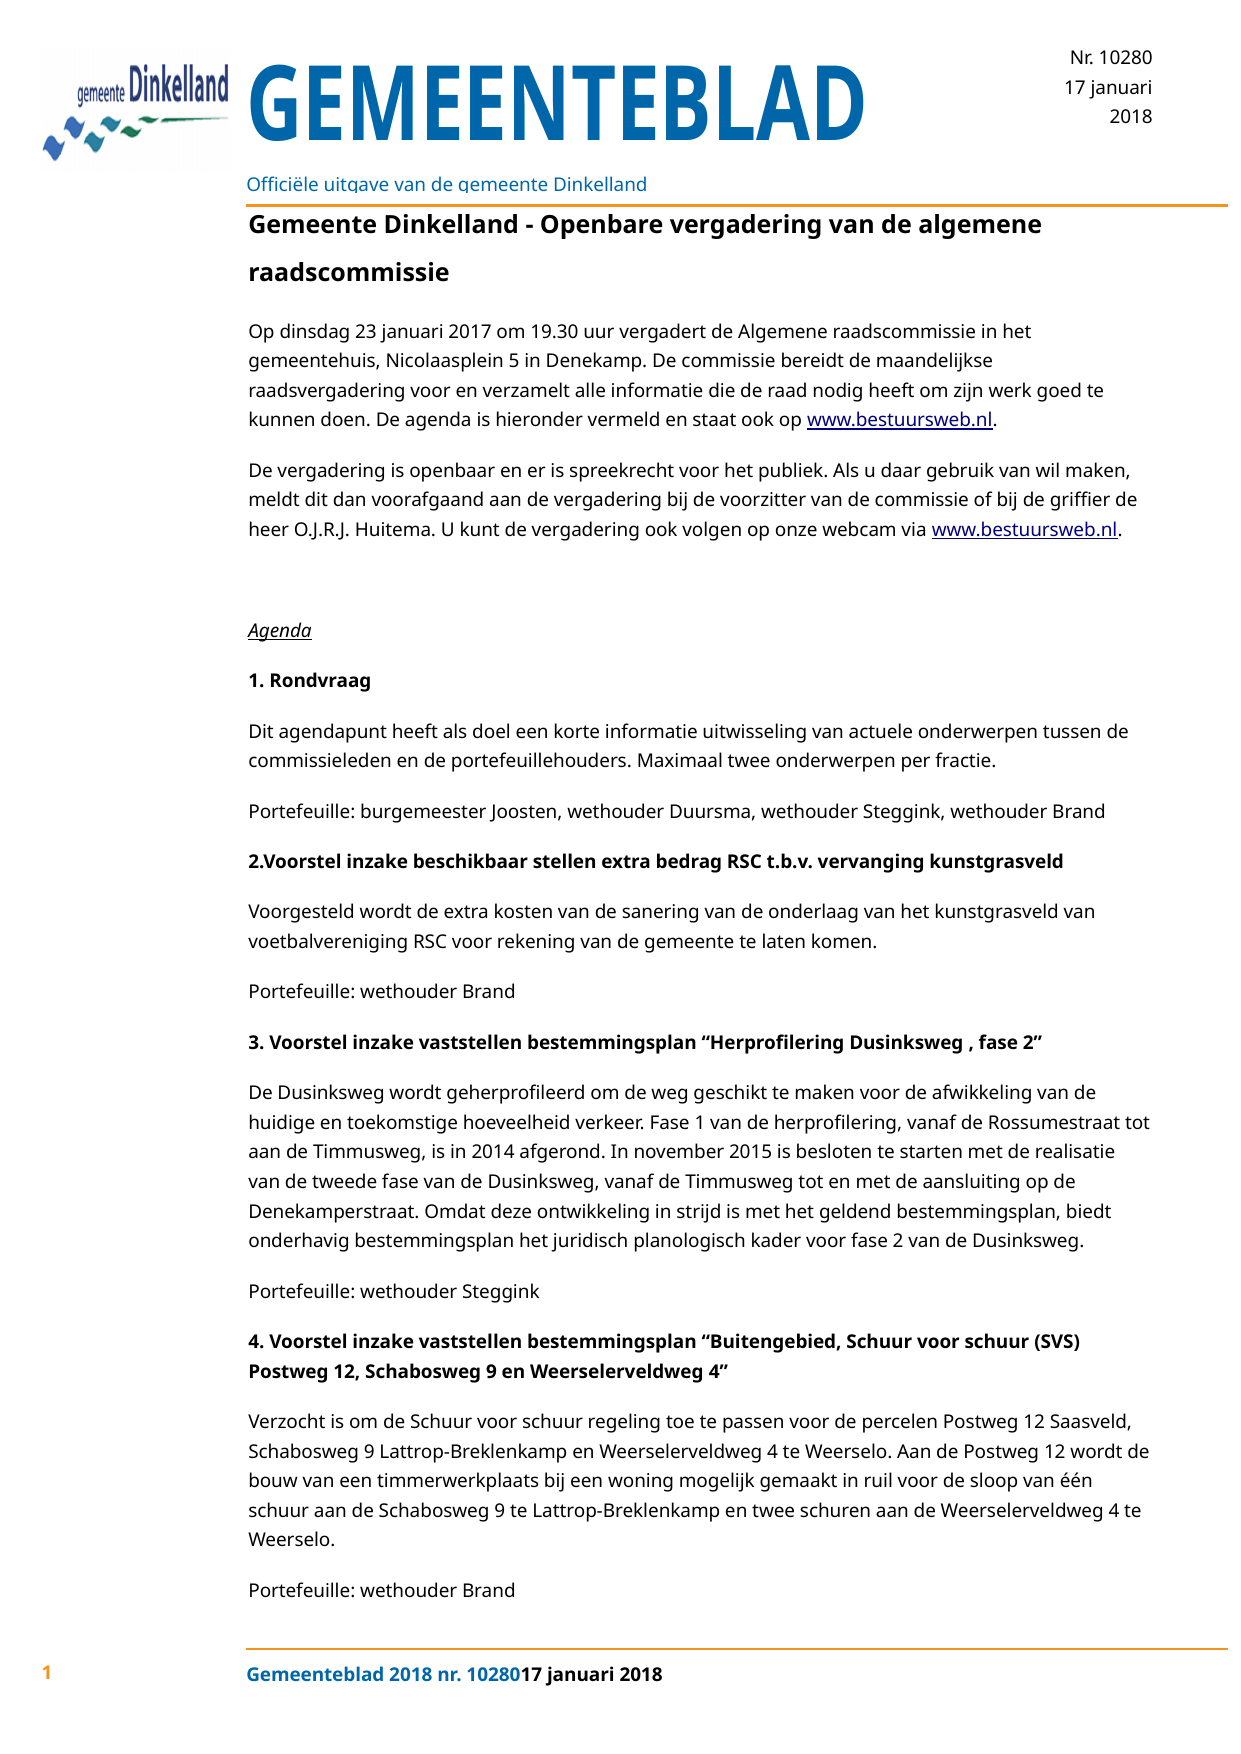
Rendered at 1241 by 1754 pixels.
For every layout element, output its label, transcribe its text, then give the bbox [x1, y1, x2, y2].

text 2.Voorstel inzake beschikbaar stellen extra bedrag RSC t.b.v. vervanging kunstgrasveld [248, 848, 1152, 874]
text De Dusinksweg wordt geherprofileerd om de weg geschikt te maken voor de afwikkeling van de huidige en toekomstige hoeveelheid verkeer. Fase 1 van de herprofilering, vanaf de Rossumestraat tot aan de Timmusweg, is in 2014 afgerond. In november 2015 is besloten te starten met de realisatie van de tweede fase van de Dusinksweg, vanaf de Timmusweg tot en met de aansluiting op de Denekamperstraat. Omdat deze ontwikkeling in strijd is met het geldend bestemmingsplan, biedt onderhavig bestemmingsplan het juridisch planologisch kader voor fase 2 van de Dusinksweg. [248, 1079, 1152, 1253]
text Portefeuille: wethouder Brand [248, 1577, 1152, 1603]
text Portefeuille: burgemeester Joosten, wethouder Duursma, wethouder Steggink, wethouder Brand [248, 798, 1152, 824]
text De vergadering is openbaar en er is spreekrecht voor het publiek. Als u daar gebruik van wil maken, meldt dit dan voorafgaand aan de vergadering bij de voorzitter van de commissie of bij de griffier de heer O.J.R.J. Huitema. U kunt de vergadering ook volgen op onze webcam via www.bestuursweb.nl. [248, 457, 1152, 542]
text Agenda [248, 617, 1152, 643]
text Portefeuille: wethouder Brand [248, 979, 1152, 1004]
text Gemeente Dinkelland - Openbare vergadering van de algemene raadscommissie [248, 207, 1152, 288]
text Dit agendapunt heeft als doel een korte informatie uitwisseling van actuele onderwerpen tussen de commissieleden en de portefeuillehouders. Maximaal twee onderwerpen per fractie. [248, 718, 1152, 773]
text Portefeuille: wethouder Steggink [248, 1278, 1152, 1304]
text Verzocht is om de Schuur voor schuur regeling toe te passen voor de percelen Postweg 12 Saasveld, Schabosweg 9 Lattrop-Breklenkamp en Weerselerveldweg 4 te Weerselo. Aan de Postweg 12 wordt de bouw van een timmerwerkplaats bij een woning mogelijk gemaakt in ruil voor de sloop van één schuur aan de Schabosweg 9 te Lattrop-Breklenkamp en twee schuren aan de Weerselerveldweg 4 te Weerselo. [248, 1408, 1152, 1552]
text Voorgesteld wordt de extra kosten van de sanering van de onderlaag van het kunstgrasveld van voetbalvereniging RSC voor rekening van de gemeente te laten komen. [248, 899, 1152, 954]
picture [41, 47, 231, 172]
text 1. Rondvraag [248, 667, 1152, 693]
text 4. Voorstel inzake vaststellen bestemmingsplan “Buitengebied, Schuur voor schuur (SVS) Postweg 12, Schabosweg 9 en Weerselerveldweg 4” [248, 1328, 1152, 1384]
text Op dinsdag 23 januari 2017 om 19.30 uur vergadert de Algemene raadscommissie in het gemeentehuis, Nicolaasplein 5 in Denekamp. De commissie bereidt de maandelijkse raadsvergadering voor en verzamelt alle informatie die de raad nodig heeft om zijn werk goed te kunnen doen. De agenda is hieronder vermeld en staat ook op www.bestuursweb.nl. [248, 318, 1152, 432]
text 3. Voorstel inzake vaststellen bestemmingsplan “Herprofilering Dusinksweg , fase 2” [248, 1029, 1152, 1055]
